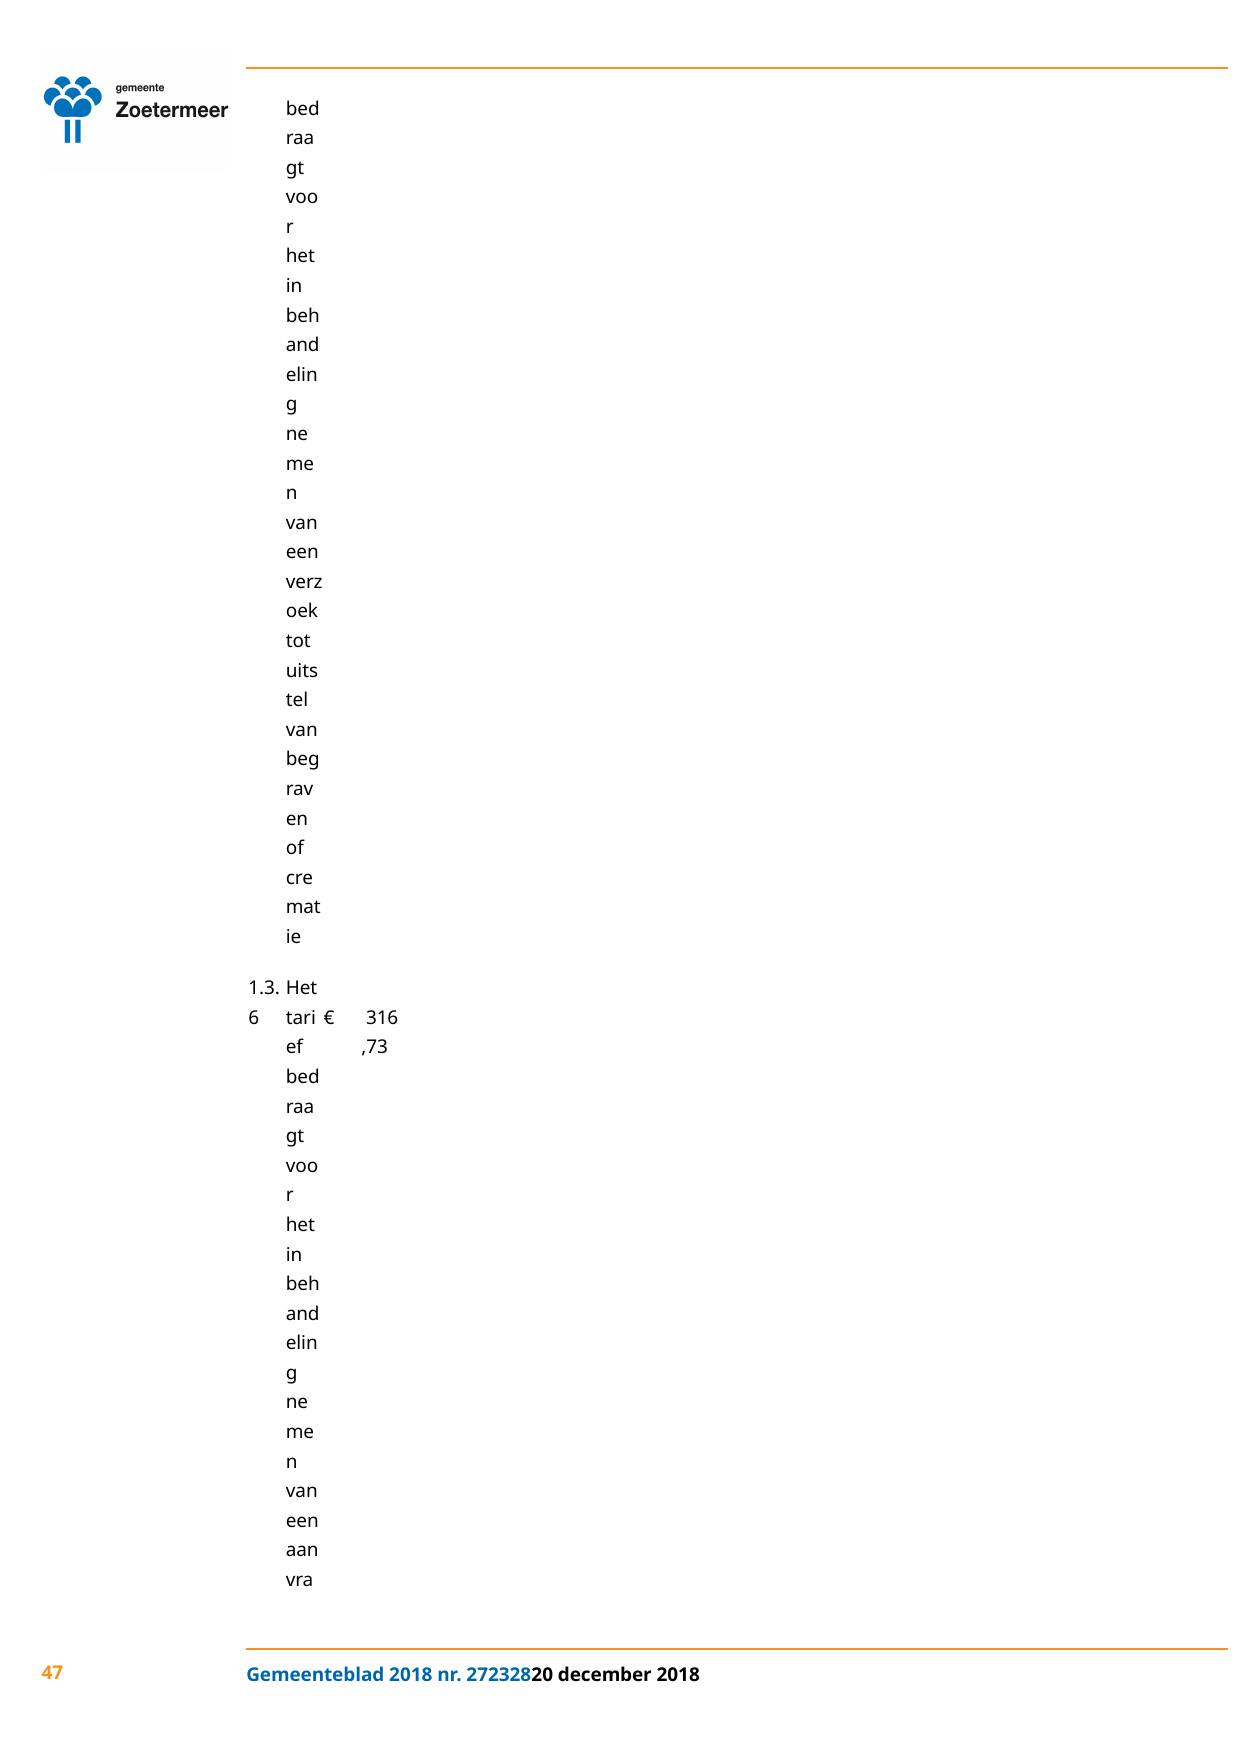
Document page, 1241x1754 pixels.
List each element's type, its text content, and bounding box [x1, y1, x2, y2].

table_cell Het tarief bedraagt voor het in behandeling nemen van een aanvra [286, 975, 323, 1592]
picture [41, 47, 231, 172]
table_cell [248, 95, 286, 949]
table_cell 1.3.6 [248, 975, 286, 1592]
table_cell 316,73 [361, 975, 398, 1592]
table_cell [361, 95, 398, 949]
table_cell [323, 949, 361, 974]
table_cell bedraagt voor het in behandeling nemen van een verzoek tot uitstel van begraven of crematie [286, 95, 323, 949]
table_cell € [323, 975, 361, 1592]
table_cell [323, 95, 361, 949]
table_cell [361, 949, 398, 974]
table_cell [248, 949, 286, 974]
table_cell [286, 949, 323, 974]
